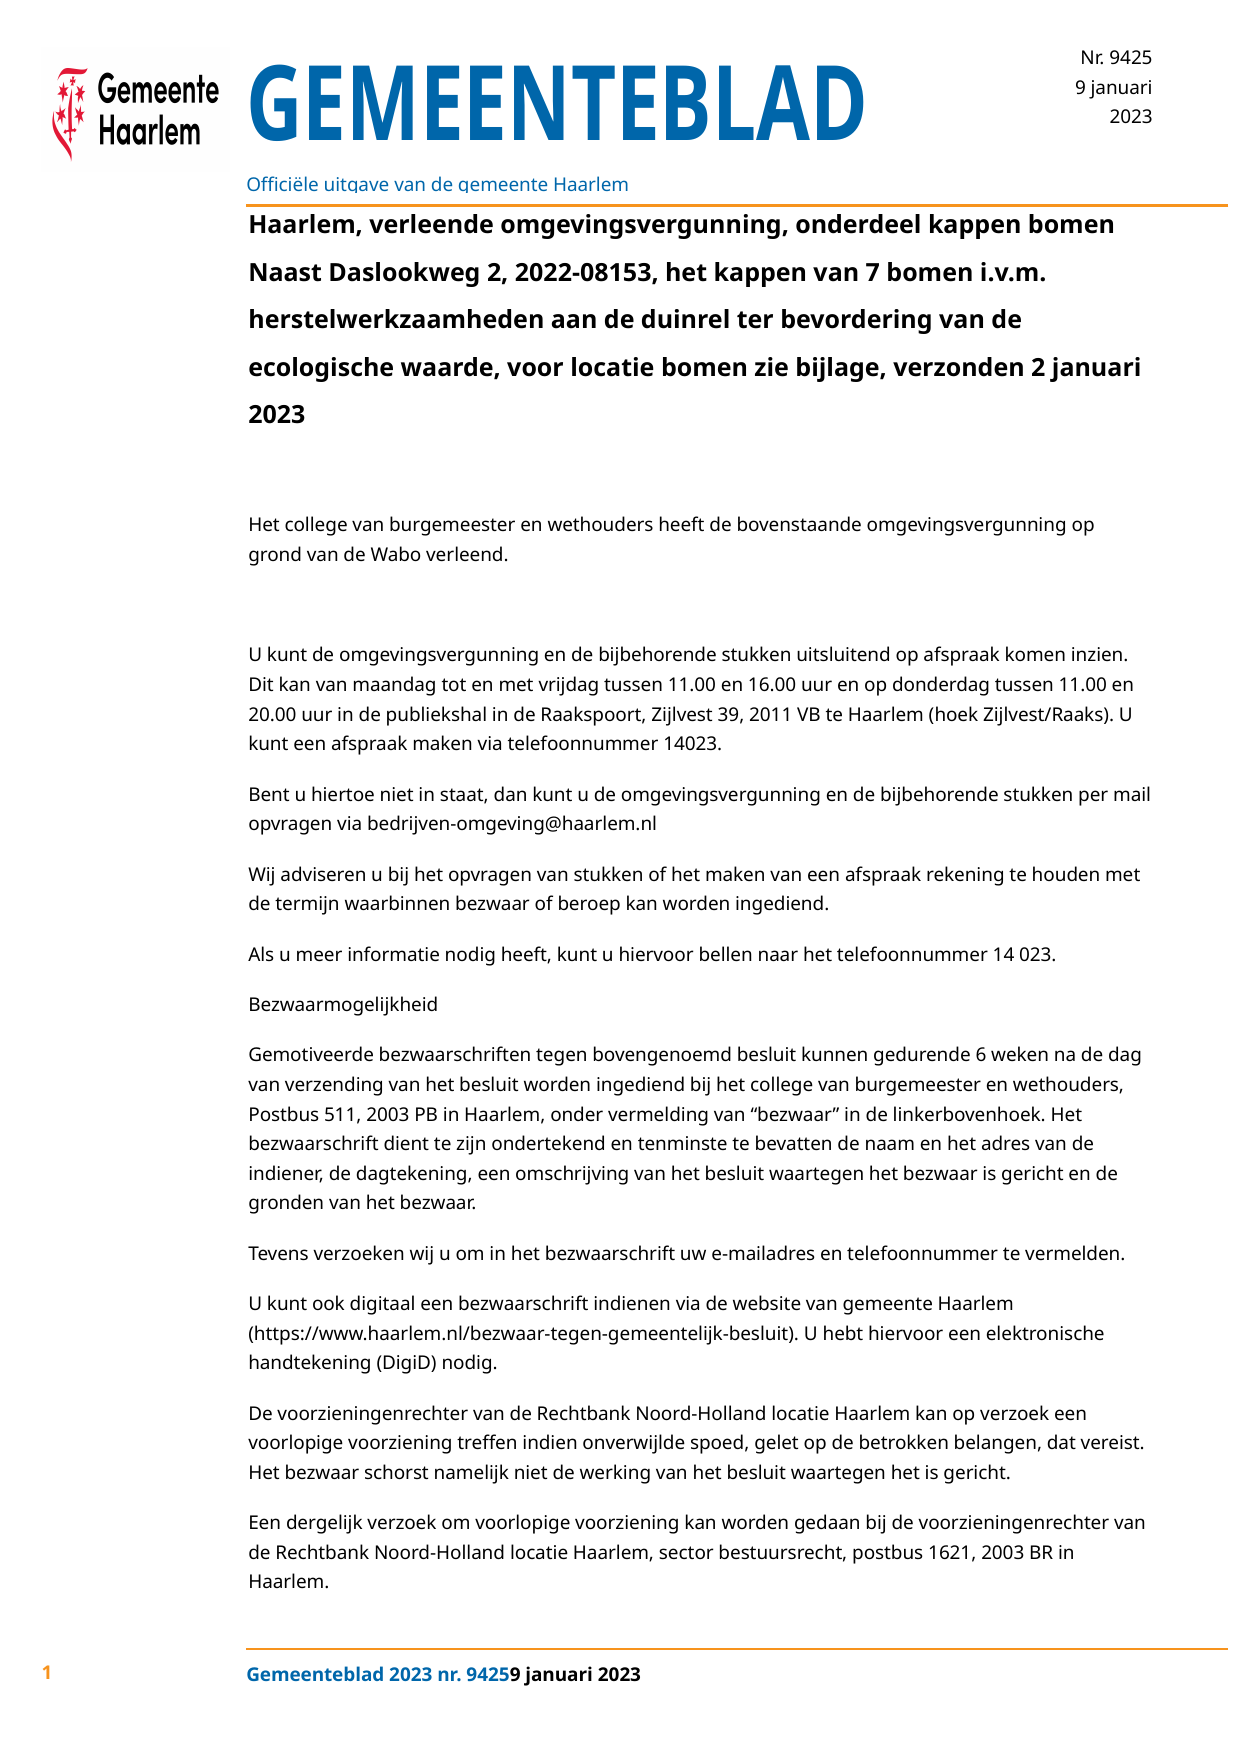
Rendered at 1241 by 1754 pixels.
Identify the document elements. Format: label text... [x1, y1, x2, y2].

text Gemotiveerde bezwaarschriften tegen bovengenoemd besluit kunnen gedurende 6 weken na de dag van verzending van het besluit worden ingediend bij het college van burgemeester en wethouders, Postbus 511, 2003 PB in Haarlem, onder vermelding van “bezwaar” in de linkerbovenhoek. Het bezwaarschrift dient te zijn ondertekend en tenminste te bevatten de naam en het adres van de indiener, de dagtekening, een omschrijving van het besluit waartegen het bezwaar is gericht en de gronden van het bezwaar. [248, 1042, 1152, 1215]
picture [41, 47, 231, 172]
text Bezwaarmogelijkheid [248, 991, 1152, 1017]
text Tevens verzoeken wij u om in het bezwaarschrift uw e-mailadres en telefoonnummer te vermelden. [248, 1240, 1152, 1266]
text U kunt ook digitaal een bezwaarschrift indienen via de website van gemeente Haarlem (https://www.haarlem.nl/bezwaar-tegen-gemeentelijk-besluit). U hebt hiervoor een elektronische handtekening (DigiD) nodig. [248, 1290, 1152, 1375]
text U kunt de omgevingsvergunning en de bijbehorende stukken uitsluitend op afspraak komen inzien. Dit kan van maandag tot en met vrijdag tussen 11.00 en 16.00 uur en op donderdag tussen 11.00 en 20.00 uur in de publiekshal in de Raakspoort, Zijlvest 39, 2011 VB te Haarlem (hoek Zijlvest/Raaks). U kunt een afspraak maken via telefoonnummer 14023. [248, 642, 1152, 756]
text Wij adviseren u bij het opvragen van stukken of het maken van een afspraak rekening te houden met de termijn waarbinnen bezwaar of beroep kan worden ingediend. [248, 861, 1152, 916]
text Als u meer informatie nodig heeft, kunt u hiervoor bellen naar het telefoonnummer 14 023. [248, 941, 1152, 966]
text Bent u hiertoe niet in staat, dan kunt u de omgevingsvergunning en de bijbehorende stukken per mail opvragen via bedrijven-omgeving@haarlem.nl [248, 781, 1152, 836]
text Het college van burgemeester en wethouders heeft de bovenstaande omgevingsvergunning op grond van de Wabo verleend. [248, 511, 1152, 566]
text Haarlem, verleende omgevingsvergunning, onderdeel kappen bomen Naast Daslookweg 2, 2022-08153, het kappen van 7 bomen i.v.m. herstelwerkzaamheden aan de duinrel ter bevordering van de ecologische waarde, voor locatie bomen zie bijlage, verzonden 2 januari 2023 [248, 207, 1152, 431]
text De voorzieningenrechter van de Rechtbank Noord-Holland locatie Haarlem kan op verzoek een voorlopige voorziening treffen indien onverwijlde spoed, gelet op de betrokken belangen, dat vereist. Het bezwaar schorst namelijk niet de werking van het besluit waartegen het is gericht. [248, 1400, 1152, 1485]
text Een dergelijk verzoek om voorlopige voorziening kan worden gedaan bij de voorzieningenrechter van de Rechtbank Noord-Holland locatie Haarlem, sector bestuursrecht, postbus 1621, 2003 BR in Haarlem. [248, 1509, 1152, 1594]
